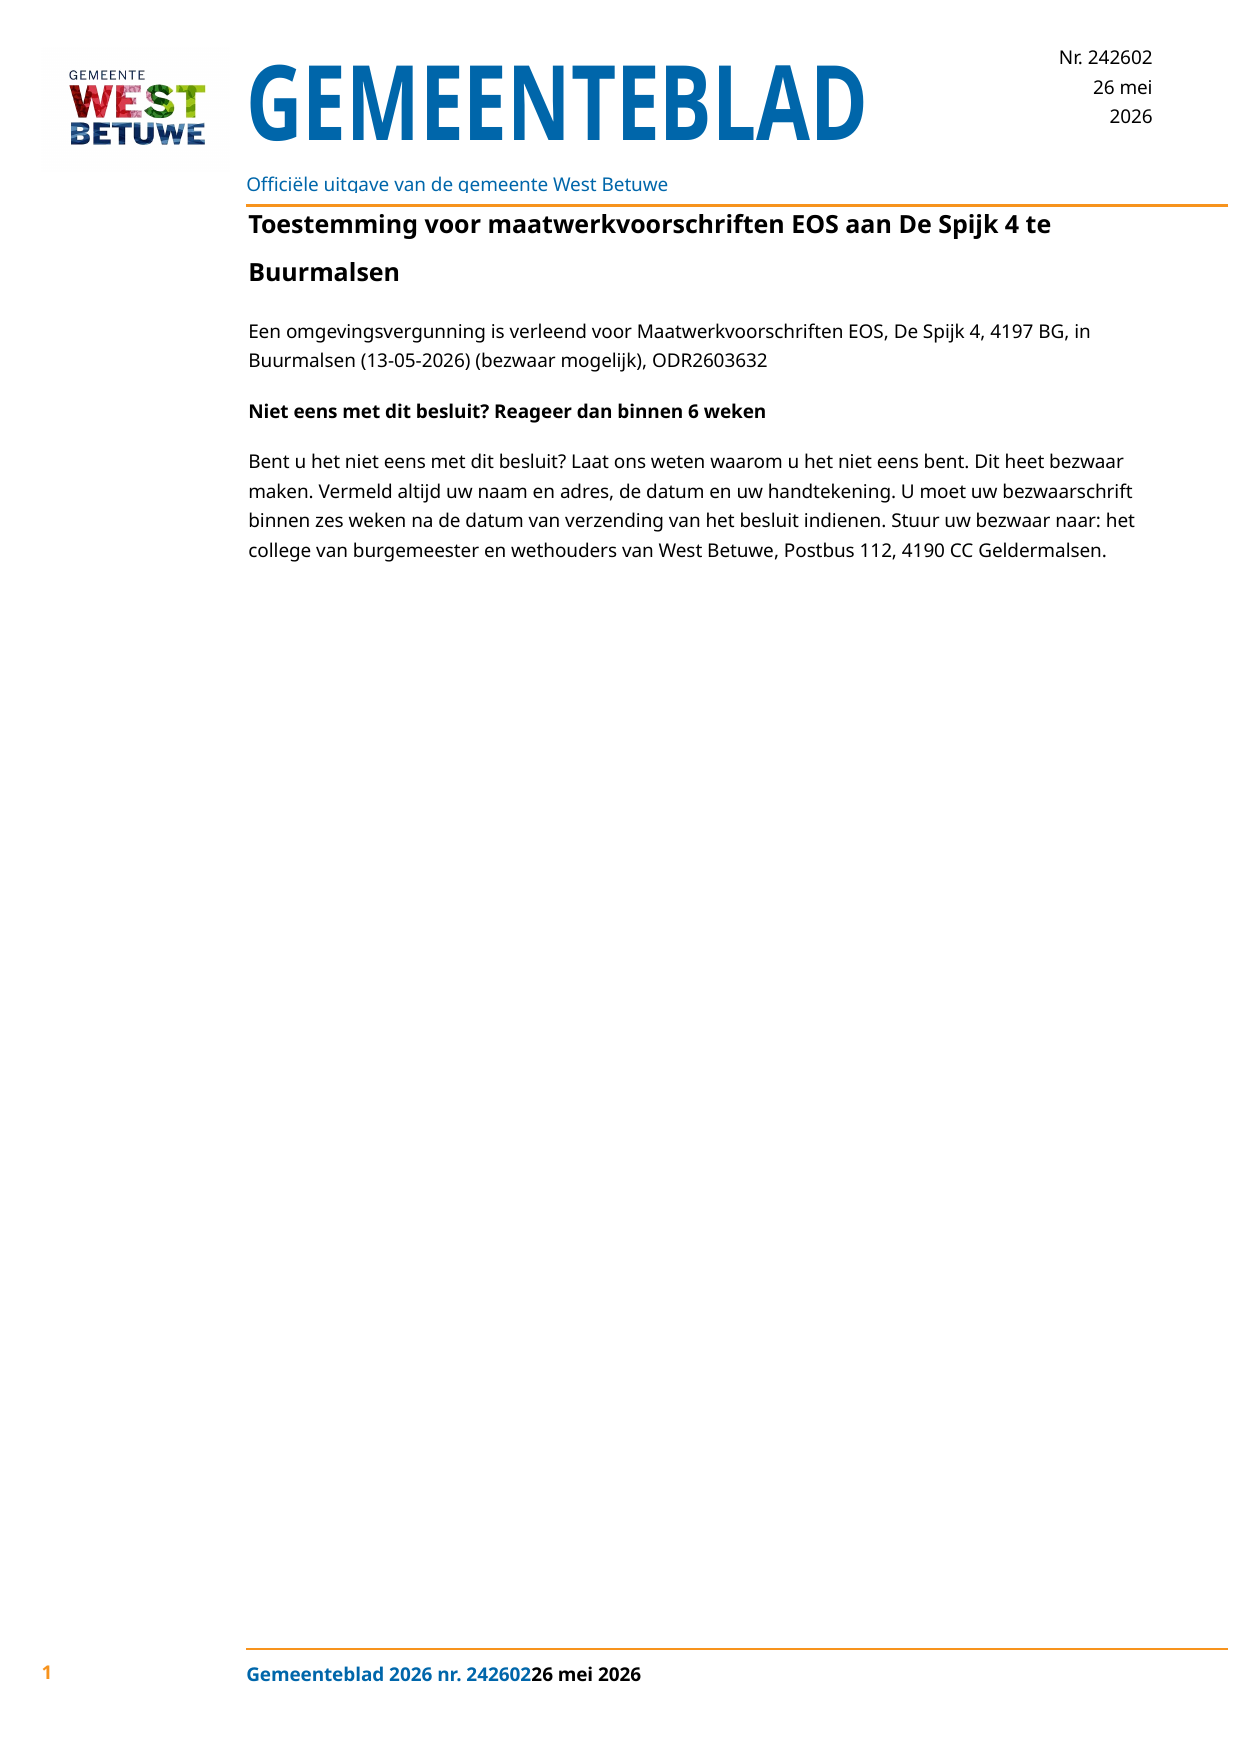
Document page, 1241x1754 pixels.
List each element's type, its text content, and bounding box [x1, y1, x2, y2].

picture [41, 47, 231, 172]
text Toestemming voor maatwerkvoorschriften EOS aan De Spijk 4 te Buurmalsen [248, 207, 1152, 288]
text Bent u het niet eens met dit besluit? Laat ons weten waarom u het niet eens bent. Dit heet bezwaar maken. Vermeld altijd uw naam en adres, de datum en uw handtekening. U moet uw bezwaarschrift binnen zes weken na de datum van verzending van het besluit indienen. Stuur uw bezwaar naar: het college van burgemeester en wethouders van West Betuwe, Postbus 112, 4190 CC Geldermalsen. [248, 448, 1152, 563]
text Een omgevingsvergunning is verleend voor Maatwerkvoorschriften EOS, De Spijk 4, 4197 BG, in Buurmalsen (13-05-2026) (bezwaar mogelijk), ODR2603632 [248, 318, 1152, 373]
text Niet eens met dit besluit? Reageer dan binnen 6 weken [248, 398, 1152, 424]
